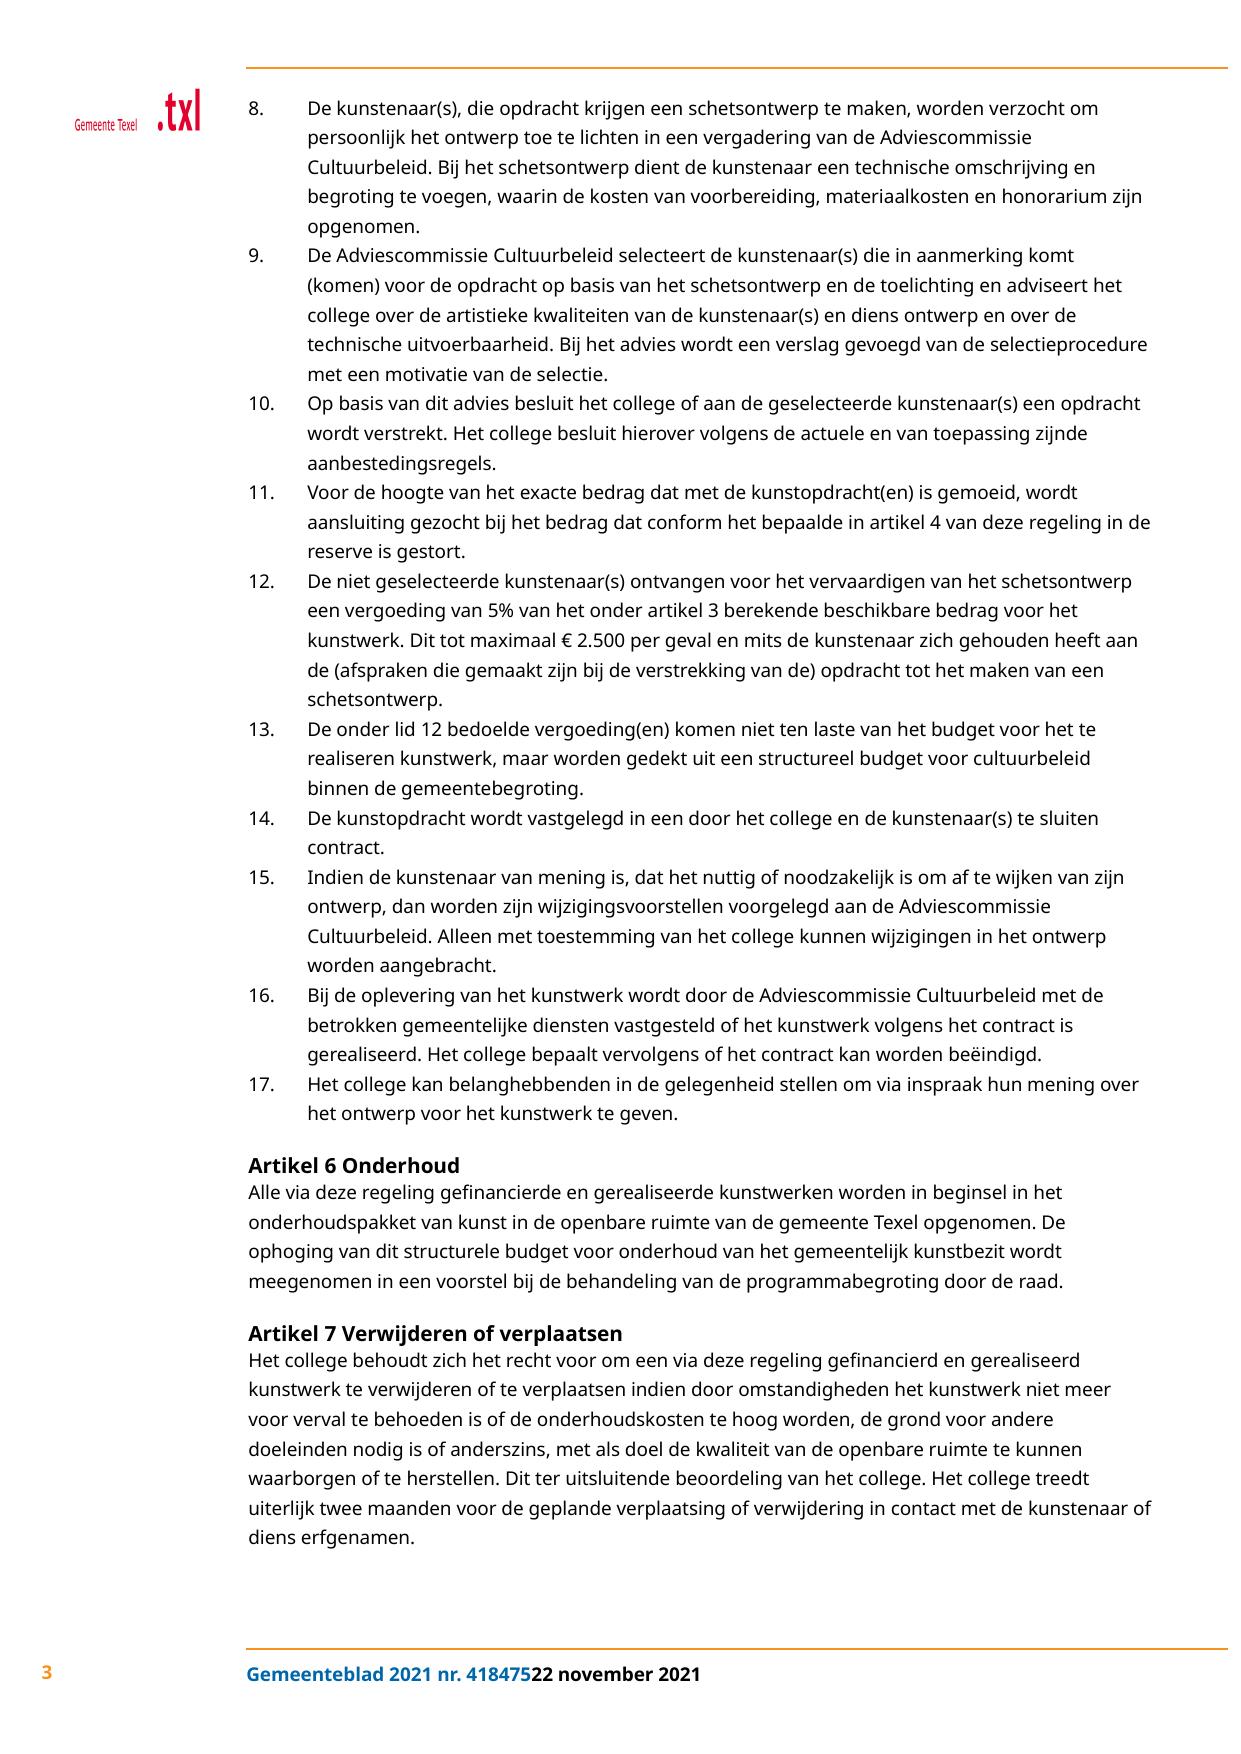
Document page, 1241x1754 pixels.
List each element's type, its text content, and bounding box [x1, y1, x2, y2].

text Alle via deze regeling gefinancierde en gerealiseerde kunstwerken worden in beginsel in het onderhoudspakket van kunst in de openbare ruimte van de gemeente Texel opgenomen. De ophoging van dit structurele budget voor onderhoud van het gemeentelijk kunstbezit wordt meegenomen in een voorstel bij de behandeling van de programmabegroting door de raad. [248, 1179, 1152, 1294]
list De kunstopdracht wordt vastgelegd in een door het college en de kunstenaar(s) te sluiten contract. [248, 805, 1152, 860]
list Het college kan belanghebbenden in de gelegenheid stellen om via inspraak hun mening over het ontwerp voor het kunstwerk te geven. [248, 1071, 1152, 1126]
text Artikel 6 Onderhoud [248, 1151, 1152, 1179]
list De onder lid 12 bedoelde vergoeding(en) komen niet ten laste van het budget voor het te realiseren kunstwerk, maar worden gedekt uit een structureel budget voor cultuurbeleid binnen de gemeentebegroting. [248, 716, 1152, 801]
list Indien de kunstenaar van mening is, dat het nuttig of noodzakelijk is om af te wijken van zijn ontwerp, dan worden zijn wijzigingsvoorstellen voorgelegd aan de Adviescommissie Cultuurbeleid. Alleen met toestemming van het college kunnen wijzigingen in het ontwerp worden aangebracht. [248, 864, 1152, 978]
list Op basis van dit advies besluit het college of aan de geselecteerde kunstenaar(s) een opdracht wordt verstrekt. Het college besluit hierover volgens de actuele en van toepassing zijnde aanbestedingsregels. [248, 391, 1152, 476]
list De Adviescommissie Cultuurbeleid selecteert de kunstenaar(s) die in aanmerking komt (komen) voor de opdracht op basis van het schetsontwerp en de toelichting en adviseert het college over de artistieke kwaliteiten van de kunstenaar(s) en diens ontwerp en over de technische uitvoerbaarheid. Bij het advies wordt een verslag gevoegd van de selectieprocedure met een motivatie van de selectie. [248, 243, 1152, 387]
text Het college behoudt zich het recht voor om een via deze regeling gefinancierd en gerealiseerd kunstwerk te verwijderen of te verplaatsen indien door omstandigheden het kunstwerk niet meer voor verval te behoeden is of de onderhoudskosten te hoog worden, de grond voor andere doeleinden nodig is of anderszins, met als doel de kwaliteit van de openbare ruimte te kunnen waarborgen of te herstellen. Dit ter uitsluitende beoordeling van het college. Het college treedt uiterlijk twee maanden voor de geplande verplaatsing of verwijdering in contact met de kunstenaar of diens erfgenamen. [248, 1347, 1152, 1550]
picture [41, 47, 231, 172]
list De kunstenaar(s), die opdracht krijgen een schetsontwerp te maken, worden verzocht om persoonlijk het ontwerp toe te lichten in een vergadering van de Adviescommissie Cultuurbeleid. Bij het schetsontwerp dient de kunstenaar een technische omschrijving en begroting te voegen, waarin de kosten van voorbereiding, materiaalkosten en honorarium zijn opgenomen. [248, 95, 1152, 239]
list Bij de oplevering van het kunstwerk wordt door de Adviescommissie Cultuurbeleid met de betrokken gemeentelijke diensten vastgesteld of het kunstwerk volgens het contract is gerealiseerd. Het college bepaalt vervolgens of het contract kan worden beëindigd. [248, 982, 1152, 1067]
list Voor de hoogte van het exacte bedrag dat met de kunstopdracht(en) is gemoeid, wordt aansluiting gezocht bij het bedrag dat conform het bepaalde in artikel 4 van deze regeling in de reserve is gestort. [248, 479, 1152, 564]
list De niet geselecteerde kunstenaar(s) ontvangen voor het vervaardigen van het schetsontwerp een vergoeding van 5% van het onder artikel 3 berekende beschikbare bedrag voor het kunstwerk. Dit tot maximaal € 2.500 per geval en mits de kunstenaar zich gehouden heeft aan de (afspraken die gemaakt zijn bij de verstrekking van de) opdracht tot het maken van een schetsontwerp. [248, 568, 1152, 712]
text Artikel 7 Verwijderen of verplaatsen [248, 1319, 1152, 1347]
